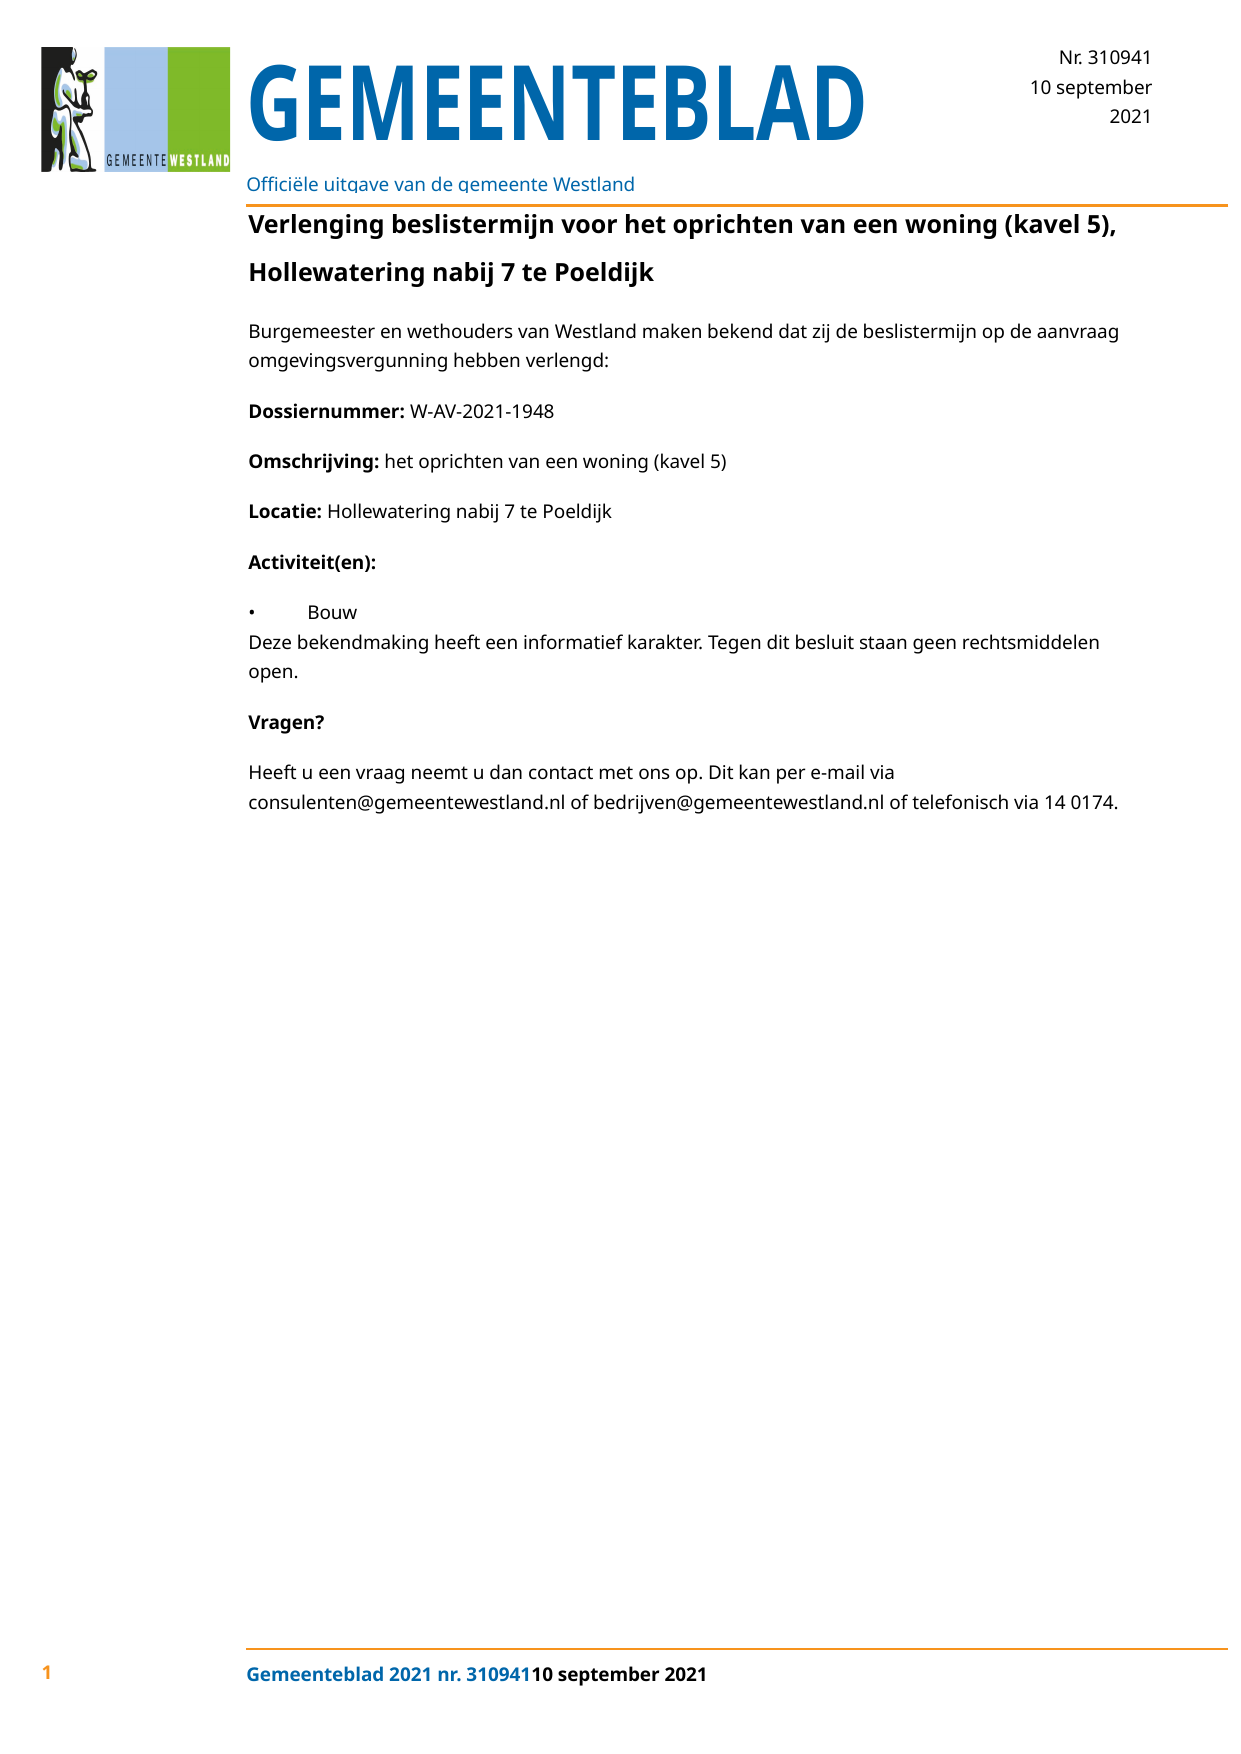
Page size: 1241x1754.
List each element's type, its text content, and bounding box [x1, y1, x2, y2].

text Locatie: Hollewatering nabij 7 te Poeldijk [248, 499, 1152, 524]
text Activiteit(en): [248, 549, 1152, 575]
text Deze bekendmaking heeft een informatief karakter. Tegen dit besluit staan geen rechtsmiddelen open. [248, 629, 1152, 684]
text Vragen? [248, 709, 1152, 735]
picture [41, 47, 231, 172]
text Burgemeester en wethouders van Westland maken bekend dat zij de beslistermijn op de aanvraag omgevingsvergunning hebben verlengd: [248, 318, 1152, 373]
text Omschrijving: het oprichten van een woning (kavel 5) [248, 448, 1152, 474]
text Heeft u een vraag neemt u dan contact met ons op. Dit kan per e-mail via consulenten@gemeentewestland.nl of bedrijven@gemeentewestland.nl of telefonisch via 14 0174. [248, 759, 1152, 815]
text Dossiernummer: W-AV-2021-1948 [248, 398, 1152, 424]
list Bouw [248, 599, 1152, 625]
text Verlenging beslistermijn voor het oprichten van een woning (kavel 5), Hollewatering nabij 7 te Poeldijk [248, 207, 1152, 288]
